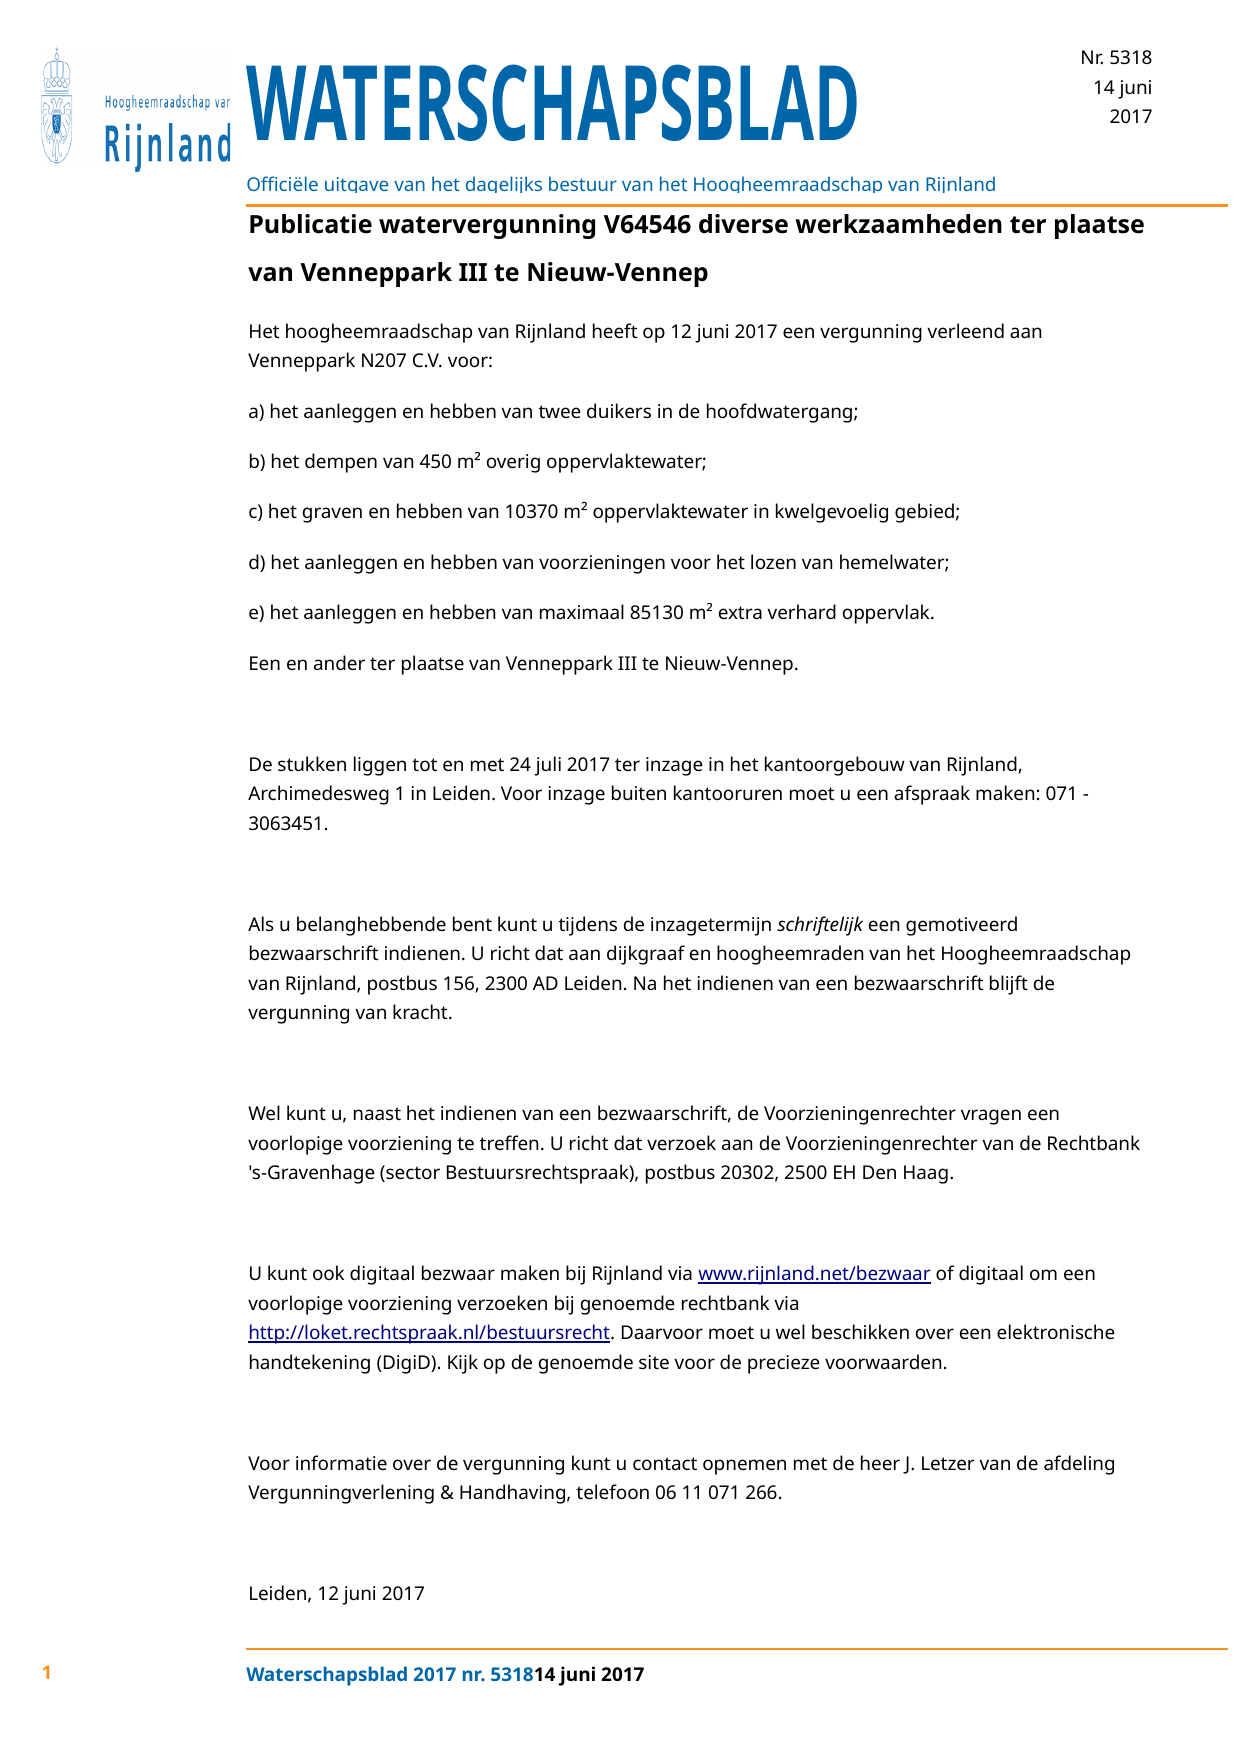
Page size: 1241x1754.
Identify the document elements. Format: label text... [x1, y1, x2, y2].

text Een en ander ter plaatse van Venneppark III te Nieuw-Vennep. [248, 650, 1152, 676]
text Publicatie watervergunning V64546 diverse werkzaamheden ter plaatse van Venneppark III te Nieuw-Vennep [248, 207, 1152, 288]
text Leiden, 12 juni 2017 [248, 1580, 1152, 1606]
text c) het graven en hebben van 10370 m² oppervlaktewater in kwelgevoelig gebied; [248, 499, 1152, 524]
text De stukken liggen tot en met 24 juli 2017 ter inzage in het kantoorgebouw van Rijnland, Archimedesweg 1 in Leiden. Voor inzage buiten kantooruren moet u een afspraak maken: 071 - 3063451. [248, 751, 1152, 836]
picture [41, 47, 231, 172]
text Voor informatie over de vergunning kunt u contact opnemen met de heer J. Letzer van de afdeling Vergunningverlening & Handhaving, telefoon 06 11 071 266. [248, 1450, 1152, 1505]
text U kunt ook digitaal bezwaar maken bij Rijnland via www.rijnland.net/bezwaar of digitaal om een voorlopige voorziening verzoeken bij genoemde rechtbank via http://loket.rechtspraak.nl/bestuursrecht. Daarvoor moet u wel beschikken over een elektronische handtekening (DigiD). Kijk op de genoemde site voor de precieze voorwaarden. [248, 1260, 1152, 1375]
text Wel kunt u, naast het indienen van een bezwaarschrift, de Voorzieningenrechter vragen een voorlopige voorziening te treffen. U richt dat verzoek aan de Voorzieningenrechter van de Rechtbank 's-Gravenhage (sector Bestuursrechtspraak), postbus 20302, 2500 EH Den Haag. [248, 1100, 1152, 1185]
text b) het dempen van 450 m² overig oppervlaktewater; [248, 448, 1152, 474]
text d) het aanleggen en hebben van voorzieningen voor het lozen van hemelwater; [248, 549, 1152, 575]
text e) het aanleggen en hebben van maximaal 85130 m² extra verhard oppervlak. [248, 599, 1152, 625]
text Als u belanghebbende bent kunt u tijdens de inzagetermijn schriftelijk een gemotiveerd bezwaarschrift indienen. U richt dat aan dijkgraaf en hoogheemraden van het Hoogheemraadschap van Rijnland, postbus 156, 2300 AD Leiden. Na het indienen van een bezwaarschrift blijft de vergunning van kracht. [248, 911, 1152, 1025]
text a) het aanleggen en hebben van twee duikers in de hoofdwatergang; [248, 398, 1152, 424]
text Het hoogheemraadschap van Rijnland heeft op 12 juni 2017 een vergunning verleend aan Venneppark N207 C.V. voor: [248, 318, 1152, 373]
